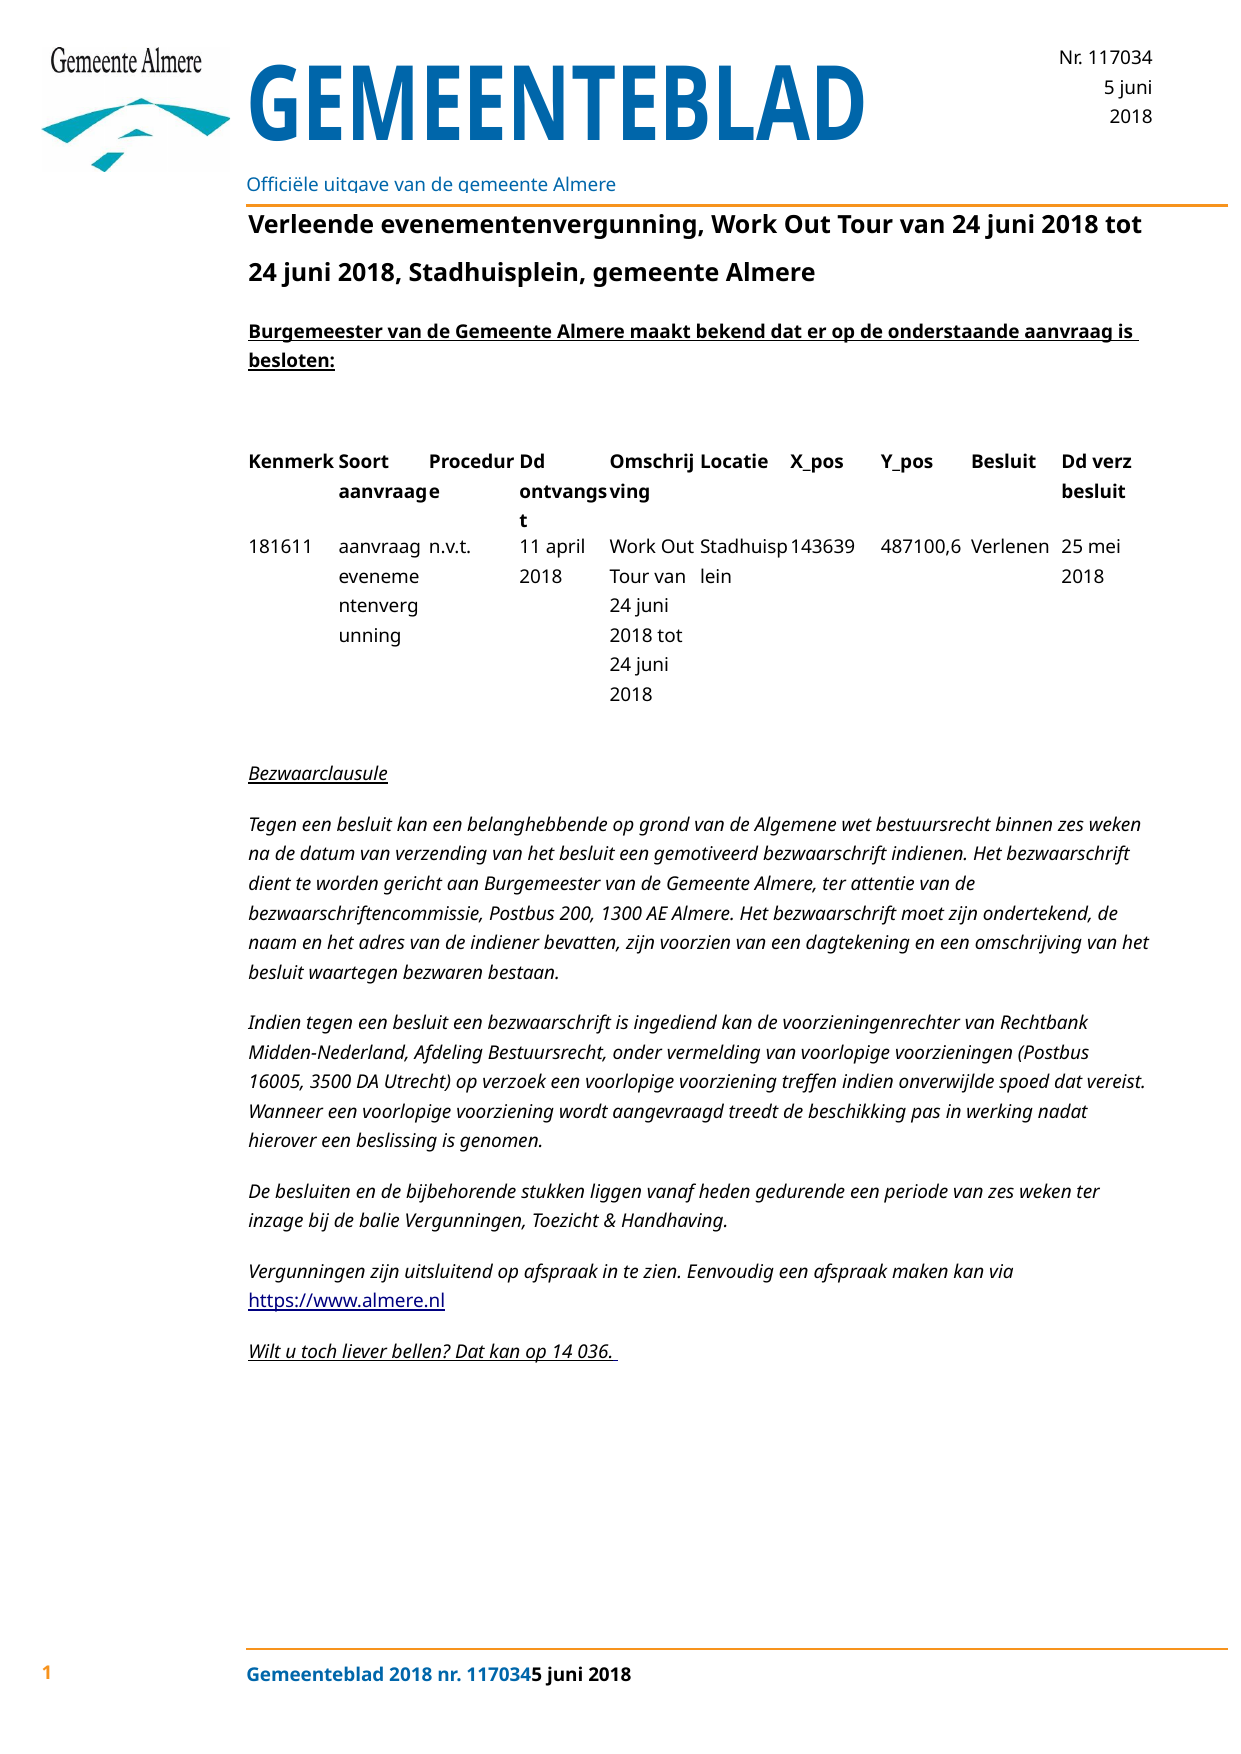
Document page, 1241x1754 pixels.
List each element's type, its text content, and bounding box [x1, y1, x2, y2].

table_header Omschrijving [609, 449, 700, 533]
text Burgemeester van de Gemeente Almere maakt bekend dat er op de onderstaande aanvraag is besloten: [248, 318, 1152, 373]
text De besluiten en de bijbehorende stukken liggen vanaf heden gedurende een periode van zes weken ter inzage bij de balie Vergunningen, Toezicht & Handhaving. [248, 1178, 1152, 1233]
table_cell n.v.t. [429, 533, 519, 707]
text Indien tegen een besluit een bezwaarschrift is ingediend kan de voorzieningenrechter van Rechtbank Midden-Nederland, Afdeling Bestuursrecht, onder vermelding van voorlopige voorzieningen (Postbus 16005, 3500 DA Utrecht) op verzoek een voorlopige voorziening treffen indien onverwijlde spoed dat vereist. Wanneer een voorlopige voorziening wordt aangevraagd treedt de beschikking pas in werking nadat hierover een beslissing is genomen. [248, 1009, 1152, 1153]
table_cell 181611 [248, 533, 338, 707]
text Wilt u toch liever bellen? Dat kan op 14 036. [248, 1338, 1152, 1364]
table_cell Work Out Tour van 24 juni 2018 tot 24 juni 2018 [609, 533, 700, 707]
table_cell 487100,6 [881, 533, 971, 707]
table_cell 25 mei 2018 [1061, 533, 1152, 707]
text Verleende evenementenvergunning, Work Out Tour van 24 juni 2018 tot 24 juni 2018, Stadhuisplein, gemeente Almere [248, 207, 1152, 288]
table_header Soort aanvraag [338, 449, 429, 533]
text Bezwaarclausule [248, 761, 1152, 786]
table_header Dd ontvangst [519, 449, 609, 533]
table_header Dd verz besluit [1061, 449, 1152, 533]
table_header Locatie [700, 449, 790, 533]
table_header Kenmerk [248, 449, 338, 533]
table_header X_pos [790, 449, 881, 533]
text Vergunningen zijn uitsluitend op afspraak in te zien. Eenvoudig een afspraak maken kan via https://www.almere.nl [248, 1258, 1152, 1313]
table_cell aanvraag evenementenvergunning [338, 533, 429, 707]
table_header Procedure [429, 449, 519, 533]
table_header Besluit [971, 449, 1061, 533]
table_cell 143639 [790, 533, 881, 707]
table_cell 11 april 2018 [519, 533, 609, 707]
table_cell Verlenen [971, 533, 1061, 707]
table_cell Stadhuisplein [700, 533, 790, 707]
picture [41, 47, 231, 172]
table_header Y_pos [881, 449, 971, 533]
text Tegen een besluit kan een belanghebbende op grond van de Algemene wet bestuursrecht binnen zes weken na de datum van verzending van het besluit een gemotiveerd bezwaarschrift indienen. Het bezwaarschrift dient te worden gericht aan Burgemeester van de Gemeente Almere, ter attentie van de bezwaarschriftencommissie, Postbus 200, 1300 AE Almere. Het bezwaarschrift moet zijn ondertekend, de naam en het adres van de indiener bevatten, zijn voorzien van een dagtekening en een omschrijving van het besluit waartegen bezwaren bestaan. [248, 811, 1152, 985]
